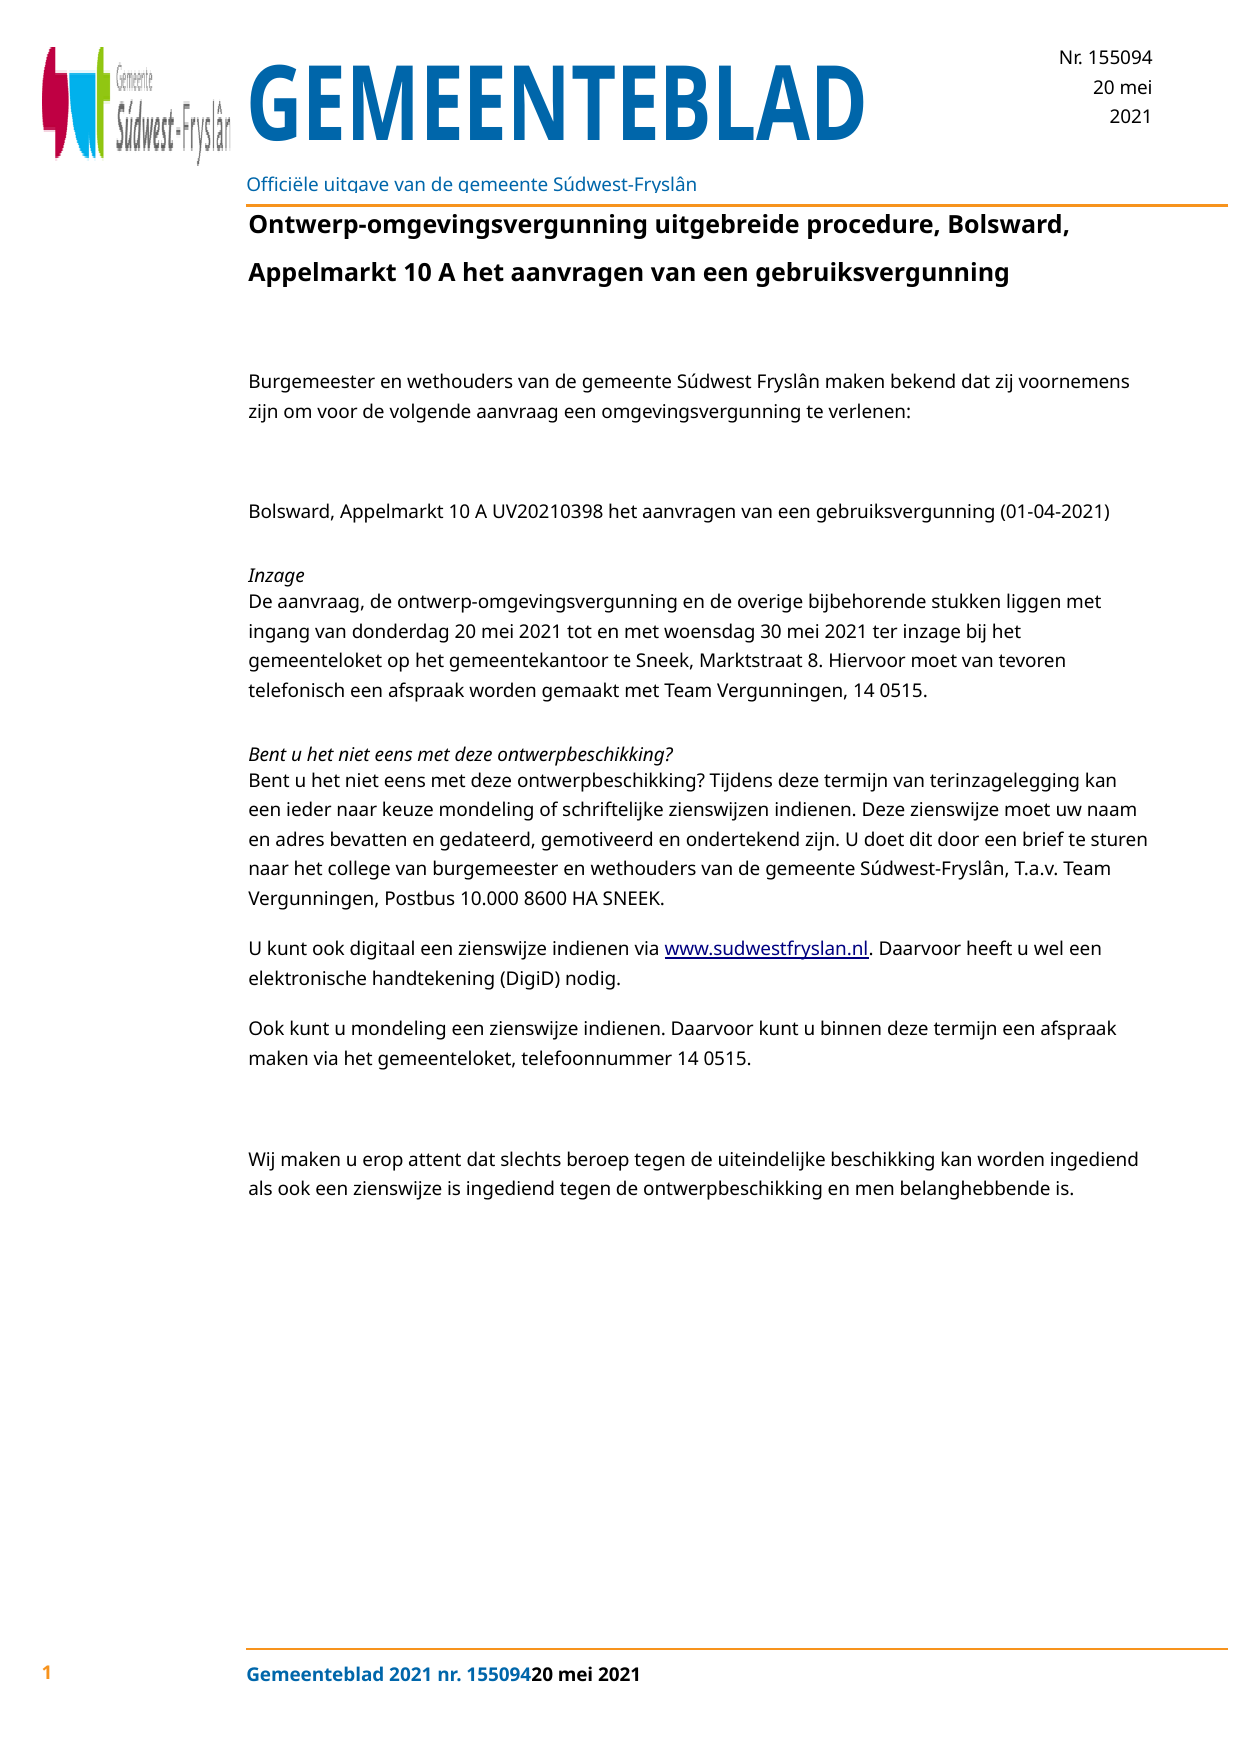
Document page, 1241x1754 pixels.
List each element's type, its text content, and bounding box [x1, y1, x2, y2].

text Bolsward, Appelmarkt 10 A UV20210398 het aanvragen van een gebruiksvergunning (01-04-2021) [248, 499, 1152, 524]
text Wij maken u erop attent dat slechts beroep tegen de uiteindelijke beschikking kan worden ingediend als ook een zienswijze is ingediend tegen de ontwerpbeschikking en men belanghebbende is. [248, 1146, 1152, 1201]
text De aanvraag, de ontwerp-omgevingsvergunning en de overige bijbehorende stukken liggen met ingang van donderdag 20 mei 2021 tot en met woensdag 30 mei 2021 ter inzage bij het gemeenteloket op het gemeentekantoor te Sneek, Marktstraat 8. Hiervoor moet van tevoren telefonisch een afspraak worden gemaakt met Team Vergunningen, 14 0515. [248, 588, 1152, 703]
text Ontwerp-omgevingsvergunning uitgebreide procedure, Bolsward, Appelmarkt 10 A het aanvragen van een gebruiksvergunning [248, 207, 1152, 288]
text Inzage [248, 563, 1152, 588]
text U kunt ook digitaal een zienswijze indienen via www.sudwestfryslan.nl. Daarvoor heeft u wel een elektronische handtekening (DigiD) nodig. [248, 936, 1152, 991]
text Ook kunt u mondeling een zienswijze indienen. Daarvoor kunt u binnen deze termijn een afspraak maken via het gemeenteloket, telefoonnummer 14 0515. [248, 1016, 1152, 1071]
picture [41, 47, 231, 172]
text Bent u het niet eens met deze ontwerpbeschikking? [248, 741, 1152, 767]
text Burgemeester en wethouders van de gemeente Súdwest Fryslân maken bekend dat zij voornemens zijn om voor de volgende aanvraag een omgevingsvergunning te verlenen: [248, 368, 1152, 424]
text Bent u het niet eens met deze ontwerpbeschikking? Tijdens deze termijn van terinzagelegging kan een ieder naar keuze mondeling of schriftelijke zienswijzen indienen. Deze zienswijze moet uw naam en adres bevatten en gedateerd, gemotiveerd en ondertekend zijn. U doet dit door een brief te sturen naar het college van burgemeester en wethouders van de gemeente Súdwest-Fryslân, T.a.v. Team Vergunningen, Postbus 10.000 8600 HA SNEEK. [248, 767, 1152, 911]
